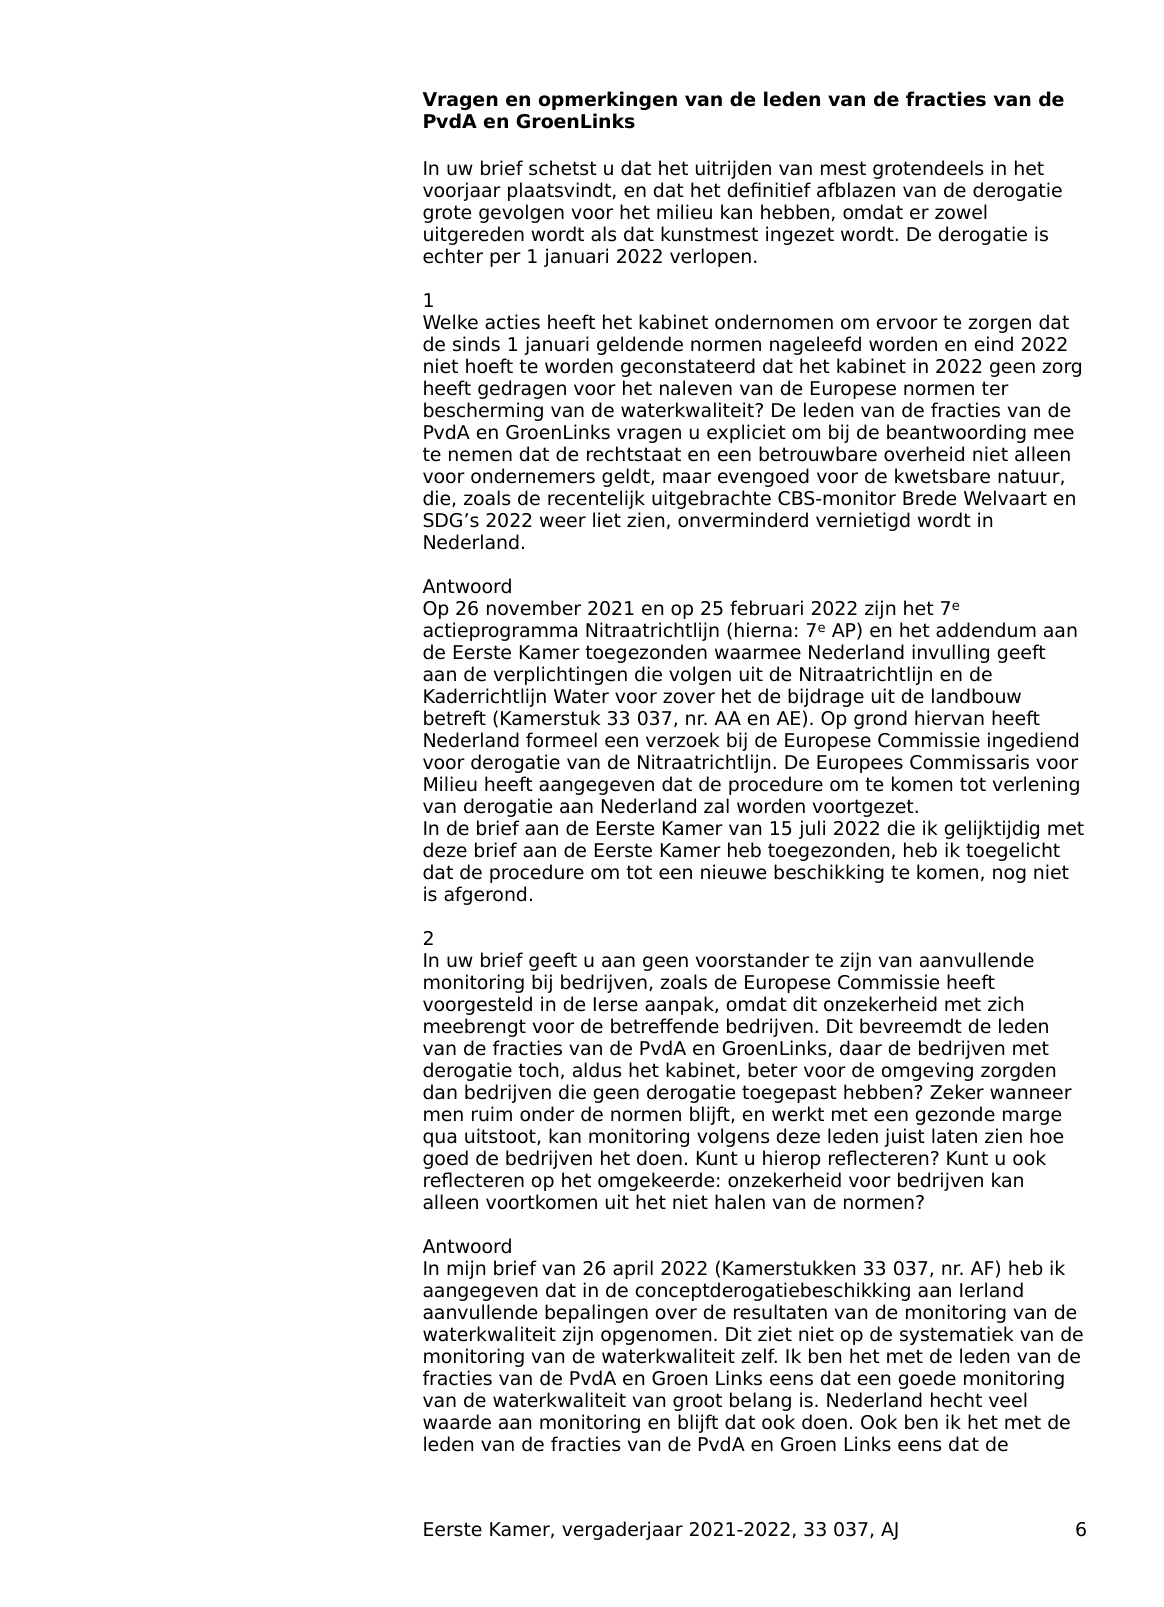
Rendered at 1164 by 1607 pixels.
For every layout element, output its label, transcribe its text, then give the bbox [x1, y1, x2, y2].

text Antwoord [422, 1236, 1087, 1258]
text In uw brief geeft u aan geen voorstander te zijn van aanvullende monitoring bij bedrijven, zoals de Europese Commissie heeft voorgesteld in de Ierse aanpak, omdat dit onzekerheid met zich meebrengt voor de betreffende bedrijven. Dit bevreemdt de leden van de fracties van de PvdA en GroenLinks, daar de bedrijven met derogatie toch, aldus het kabinet, beter voor de omgeving zorgden dan bedrijven die geen derogatie toegepast hebben? Zeker wanneer men ruim onder de normen blijft, en werkt met een gezonde marge qua uitstoot, kan monitoring volgens deze leden juist laten zien hoe goed de bedrijven het doen. Kunt u hierop reflecteren? Kunt u ook reflecteren op het omgekeerde: onzekerheid voor bedrijven kan alleen voortkomen uit het niet halen van de normen? [422, 950, 1087, 1214]
text Op 26 november 2021 en op 25 februari 2022 zijn het 7e actieprogramma Nitraatrichtlijn (hierna: 7e AP) en het addendum aan de Eerste Kamer toegezonden waarmee Nederland invulling geeft aan de verplichtingen die volgen uit de Nitraatrichtlijn en de Kaderrichtlijn Water voor zover het de bijdrage uit de landbouw betreft (Kamerstuk 33 037, nr. AA en AE). Op grond hiervan heeft Nederland formeel een verzoek bij de Europese Commissie ingediend voor derogatie van de Nitraatrichtlijn. De Europees Commissaris voor Milieu heeft aangegeven dat de procedure om te komen tot verlening van derogatie aan Nederland zal worden voortgezet. [422, 598, 1087, 818]
text In de brief aan de Eerste Kamer van 15 juli 2022 die ik gelijktijdig met deze brief aan de Eerste Kamer heb toegezonden, heb ik toegelicht dat de procedure om tot een nieuwe beschikking te komen, nog niet is afgerond. [422, 818, 1087, 906]
text Welke acties heeft het kabinet ondernomen om ervoor te zorgen dat de sinds 1 januari geldende normen nageleefd worden en eind 2022 niet hoeft te worden geconstateerd dat het kabinet in 2022 geen zorg heeft gedragen voor het naleven van de Europese normen ter bescherming van de waterkwaliteit? De leden van de fracties van de PvdA en GroenLinks vragen u expliciet om bij de beantwoording mee te nemen dat de rechtstaat en een betrouwbare overheid niet alleen voor ondernemers geldt, maar evengoed voor de kwetsbare natuur, die, zoals de recentelijk uitgebrachte CBS-monitor Brede Welvaart en SDG’s 2022 weer liet zien, onverminderd vernietigd wordt in Nederland. [422, 312, 1087, 554]
text 1 [422, 290, 1087, 312]
text In mijn brief van 26 april 2022 (Kamerstukken 33 037, nr. AF) heb ik aangegeven dat in de conceptderogatiebeschikking aan Ierland aanvullende bepalingen over de resultaten van de monitoring van de waterkwaliteit zijn opgenomen. Dit ziet niet op de systematiek van de monitoring van de waterkwaliteit zelf. Ik ben het met de leden van de fracties van de PvdA en Groen Links eens dat een goede monitoring van de waterkwaliteit van groot belang is. Nederland hecht veel waarde aan monitoring en blijft dat ook doen. Ook ben ik het met de leden van de fracties van de PvdA en Groen Links eens dat de [422, 1258, 1087, 1456]
subtitle Vragen en opmerkingen van de leden van de fracties van de PvdA en GroenLinks [422, 89, 1087, 133]
text 2 [422, 928, 1087, 950]
text In uw brief schetst u dat het uitrijden van mest grotendeels in het voorjaar plaatsvindt, en dat het definitief afblazen van de derogatie grote gevolgen voor het milieu kan hebben, omdat er zowel uitgereden wordt als dat kunstmest ingezet wordt. De derogatie is echter per 1 januari 2022 verlopen. [422, 158, 1087, 268]
text Antwoord [422, 576, 1087, 598]
